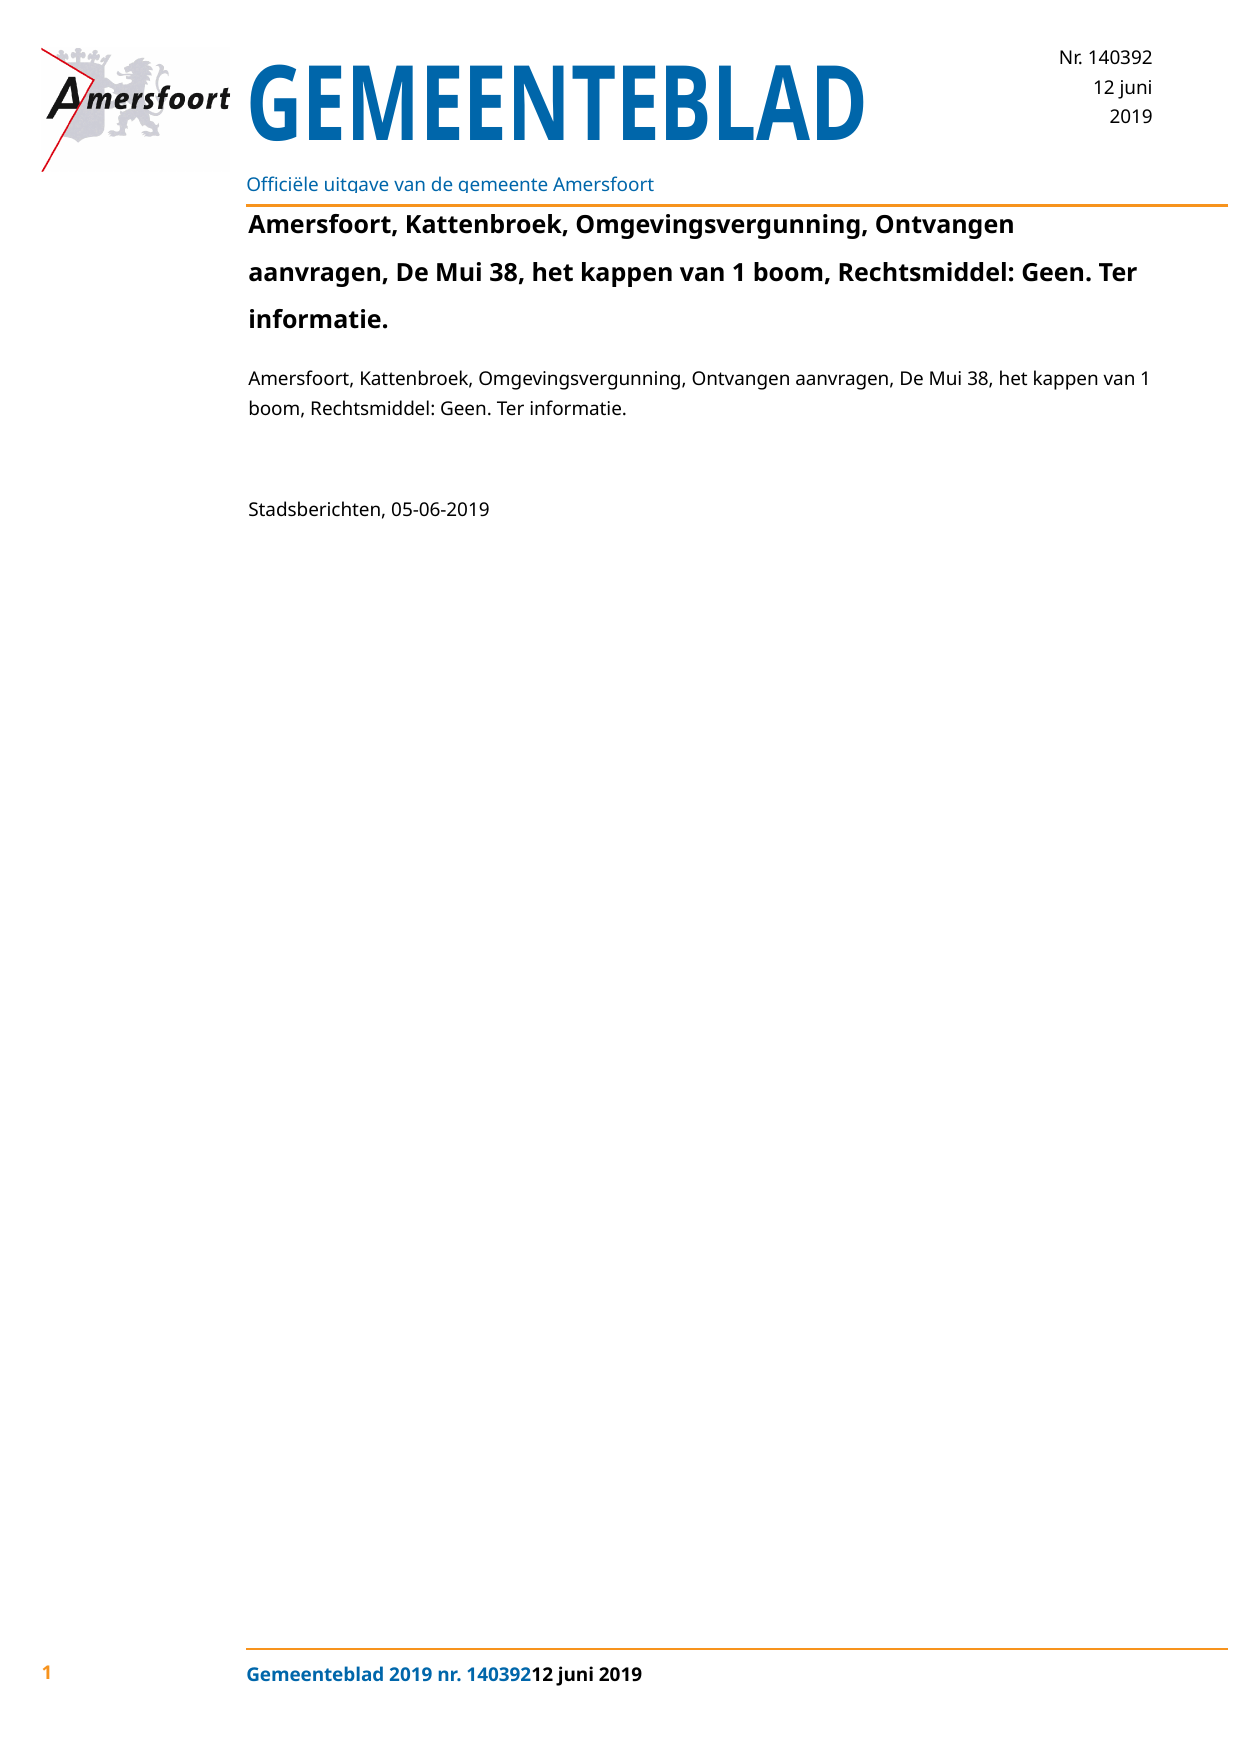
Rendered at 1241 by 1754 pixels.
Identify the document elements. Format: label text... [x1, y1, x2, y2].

text Stadsberichten, 05-06-2019 [248, 496, 1152, 522]
text Amersfoort, Kattenbroek, Omgevingsvergunning, Ontvangen aanvragen, De Mui 38, het kappen van 1 boom, Rechtsmiddel: Geen. Ter informatie. [248, 366, 1152, 421]
picture [41, 47, 231, 172]
text Amersfoort, Kattenbroek, Omgevingsvergunning, Ontvangen aanvragen, De Mui 38, het kappen van 1 boom, Rechtsmiddel: Geen. Ter informatie. [248, 207, 1152, 336]
